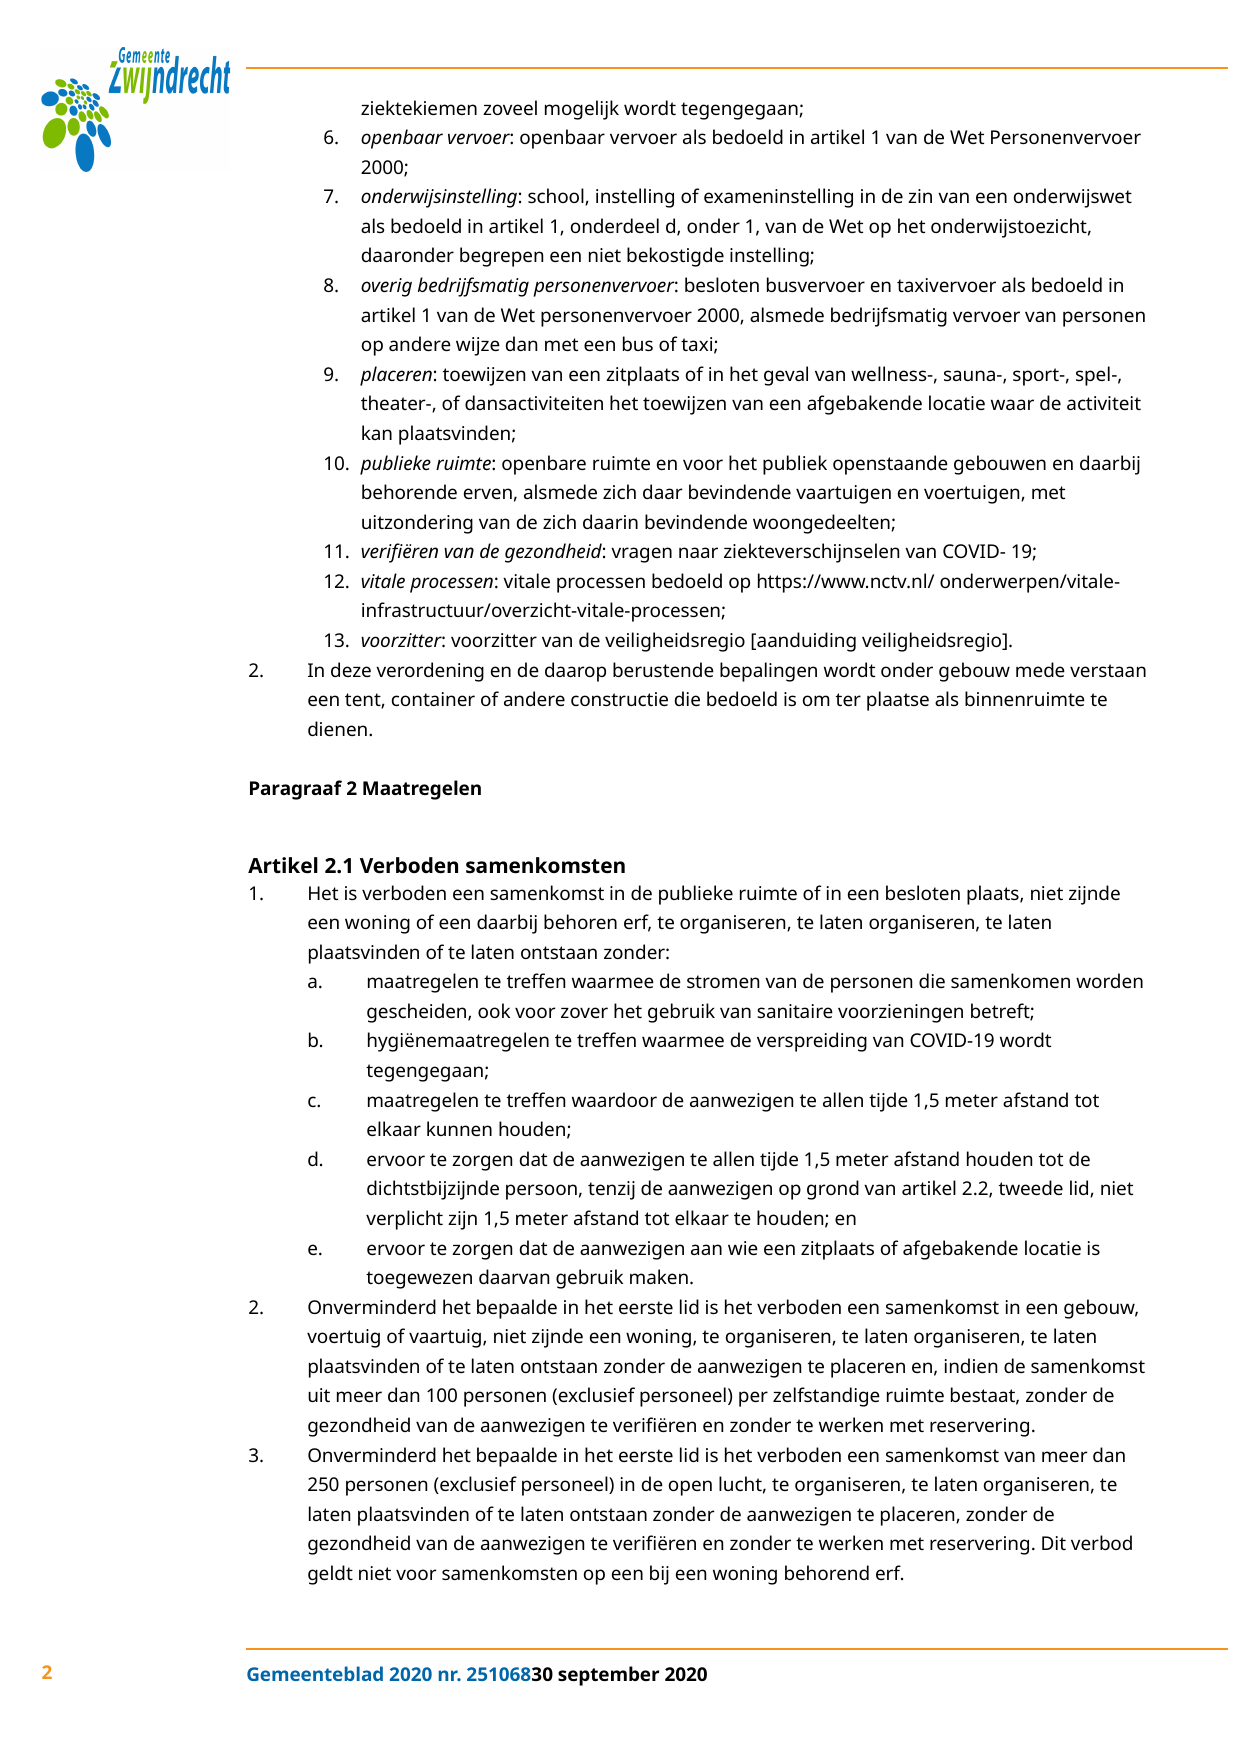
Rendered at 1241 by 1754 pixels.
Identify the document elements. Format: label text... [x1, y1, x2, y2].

list openbaar vervoer: openbaar vervoer als bedoeld in artikel 1 van de Wet Personenvervoer 2000; [323, 124, 1152, 180]
list Onverminderd het bepaalde in het eerste lid is het verboden een samenkomst in een gebouw, voertuig of vaartuig, niet zijnde een woning, te organiseren, te laten organiseren, te laten plaatsvinden of te laten ontstaan zonder de aanwezigen te placeren en, indien de samenkomst uit meer dan 100 personen (exclusief personeel) per zelfstandige ruimte bestaat, zonder de gezondheid van de aanwezigen te verifiëren en zonder te werken met reservering. [248, 1294, 1152, 1438]
list maatregelen te treffen waarmee de stromen van de personen die samenkomen worden gescheiden, ook voor zover het gebruik van sanitaire voorzieningen betreft; [307, 968, 1152, 1024]
list placeren: toewijzen van een zitplaats of in het geval van wellness-, sauna-, sport-, spel-, theater-, of dansactiviteiten het toewijzen van een afgebakende locatie waar de activiteit kan plaatsvinden; [323, 361, 1152, 446]
list hygiënemaatregelen te treffen waarmee de verspreiding van COVID-19 wordt tegengegaan; [307, 1028, 1152, 1083]
text Artikel 2.1 Verboden samenkomsten [248, 851, 1152, 880]
list maatregelen te treffen waardoor de aanwezigen te allen tijde 1,5 meter afstand tot elkaar kunnen houden; [307, 1087, 1152, 1142]
list vitale processen: vitale processen bedoeld op https://www.nctv.nl/ onderwerpen/vitale-infrastructuur/overzicht-vitale-processen; [323, 568, 1152, 623]
list Het is verboden een samenkomst in de publieke ruimte of in een besloten plaats, niet zijnde een woning of een daarbij behoren erf, te organiseren, te laten organiseren, te laten plaatsvinden of te laten ontstaan zonder: [248, 880, 1152, 965]
list publieke ruimte: openbare ruimte en voor het publiek openstaande gebouwen en daarbij behorende erven, alsmede zich daar bevindende vaartuigen en voertuigen, met uitzondering van de zich daarin bevindende woongedeelten; [323, 450, 1152, 535]
list overig bedrijfsmatig personenvervoer: besloten busvervoer en taxivervoer als bedoeld in artikel 1 van de Wet personenvervoer 2000, alsmede bedrijfsmatig vervoer van personen op andere wijze dan met een bus of taxi; [323, 272, 1152, 357]
list In deze verordening en de daarop berustende bepalingen wordt onder gebouw mede verstaan een tent, container of andere constructie die bedoeld is om ter plaatse als binnenruimte te dienen. [248, 657, 1152, 742]
list ervoor te zorgen dat de aanwezigen te allen tijde 1,5 meter afstand houden tot de dichtstbijzijnde persoon, tenzij de aanwezigen op grond van artikel 2.2, tweede lid, niet verplicht zijn 1,5 meter afstand tot elkaar te houden; en [307, 1146, 1152, 1231]
list Onverminderd het bepaalde in het eerste lid is het verboden een samenkomst van meer dan 250 personen (exclusief personeel) in de open lucht, te organiseren, te laten organiseren, te laten plaatsvinden of te laten ontstaan zonder de aanwezigen te placeren, zonder de gezondheid van de aanwezigen te verifiëren en zonder te werken met reservering. Dit verbod geldt niet voor samenkomsten op een bij een woning behorend erf. [248, 1442, 1152, 1586]
list onderwijsinstelling: school, instelling of exameninstelling in de zin van een onderwijswet als bedoeld in artikel 1, onderdeel d, onder 1, van de Wet op het onderwijstoezicht, daaronder begrepen een niet bekostigde instelling; [323, 183, 1152, 268]
list ervoor te zorgen dat de aanwezigen aan wie een zitplaats of afgebakende locatie is toegewezen daarvan gebruik maken. [307, 1235, 1152, 1290]
list voorzitter: voorzitter van de veiligheidsregio [aanduiding veiligheidsregio]. [323, 627, 1152, 653]
picture [41, 47, 231, 172]
text Paragraaf 2 Maatregelen [248, 775, 1152, 801]
list ziektekiemen zoveel mogelijk wordt tegengegaan; [323, 95, 1152, 121]
list verifiëren van de gezondheid: vragen naar ziekteverschijnselen van COVID- 19; [323, 538, 1152, 564]
